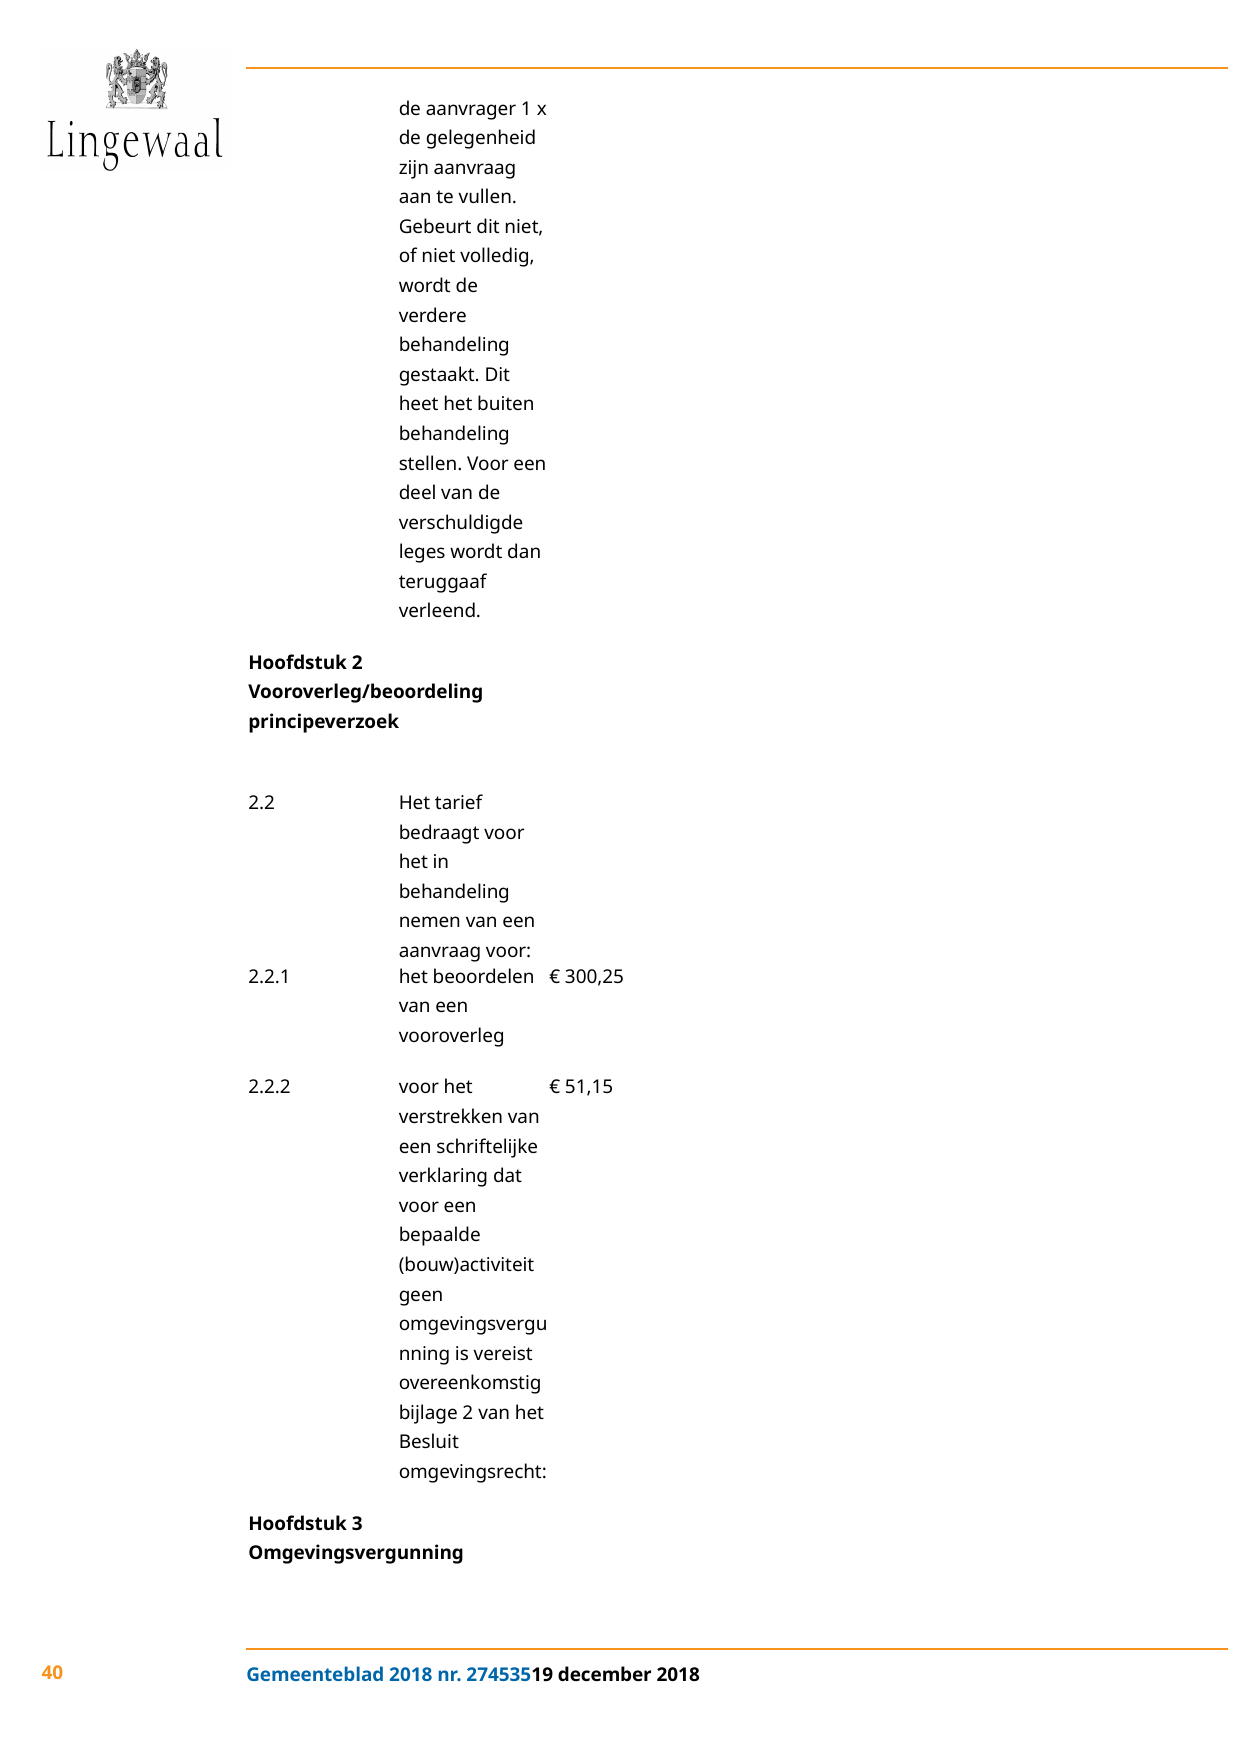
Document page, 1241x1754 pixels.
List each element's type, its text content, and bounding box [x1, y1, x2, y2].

table_cell de aanvrager 1 x de gelegenheid zijn aanvraag aan te vullen. Gebeurt dit niet, of niet volledig, wordt de verdere behandeling gestaakt. Dit heet het buiten behandeling stellen. Voor een deel van de verschuldigde leges wordt dan teruggaaf verleend. [399, 95, 549, 623]
table_cell [549, 624, 700, 649]
table_cell [549, 789, 700, 963]
table_cell [549, 764, 700, 789]
table_cell [549, 649, 700, 764]
table_cell Hoofdstuk 3 Omgevingsvergunning [248, 1510, 549, 1594]
table_cell [399, 624, 549, 649]
picture [41, 47, 231, 172]
table_cell [248, 1048, 398, 1074]
table_cell [549, 1048, 700, 1074]
table_cell 2.2.2 [248, 1074, 398, 1484]
table_cell [399, 1048, 549, 1074]
table_cell 2.2 [248, 789, 398, 963]
table_cell [248, 624, 398, 649]
table_cell Hoofdstuk 2 Vooroverleg/beoordeling principeverzoek [248, 649, 549, 764]
table_cell [248, 764, 398, 789]
table_cell 2.2.1 [248, 963, 398, 1048]
table_cell [549, 95, 700, 623]
table_cell het beoordelen van een vooroverleg [399, 963, 549, 1048]
table_cell [248, 1484, 398, 1510]
table_cell [248, 95, 398, 623]
table_cell € 51,15 [549, 1074, 700, 1484]
table_cell [399, 764, 549, 789]
table_cell [399, 1484, 549, 1510]
table_cell [549, 1484, 700, 1510]
table_cell € 300,25 [549, 963, 700, 1048]
table_cell [549, 1510, 700, 1594]
table_cell voor het verstrekken van een schriftelijke verklaring dat voor een bepaalde (bouw)activiteit geen omgevingsvergunning is vereist overeenkomstig bijlage 2 van het Besluit omgevingsrecht: [399, 1074, 549, 1484]
table_cell Het tarief bedraagt voor het in behandeling nemen van een aanvraag voor: [399, 789, 549, 963]
